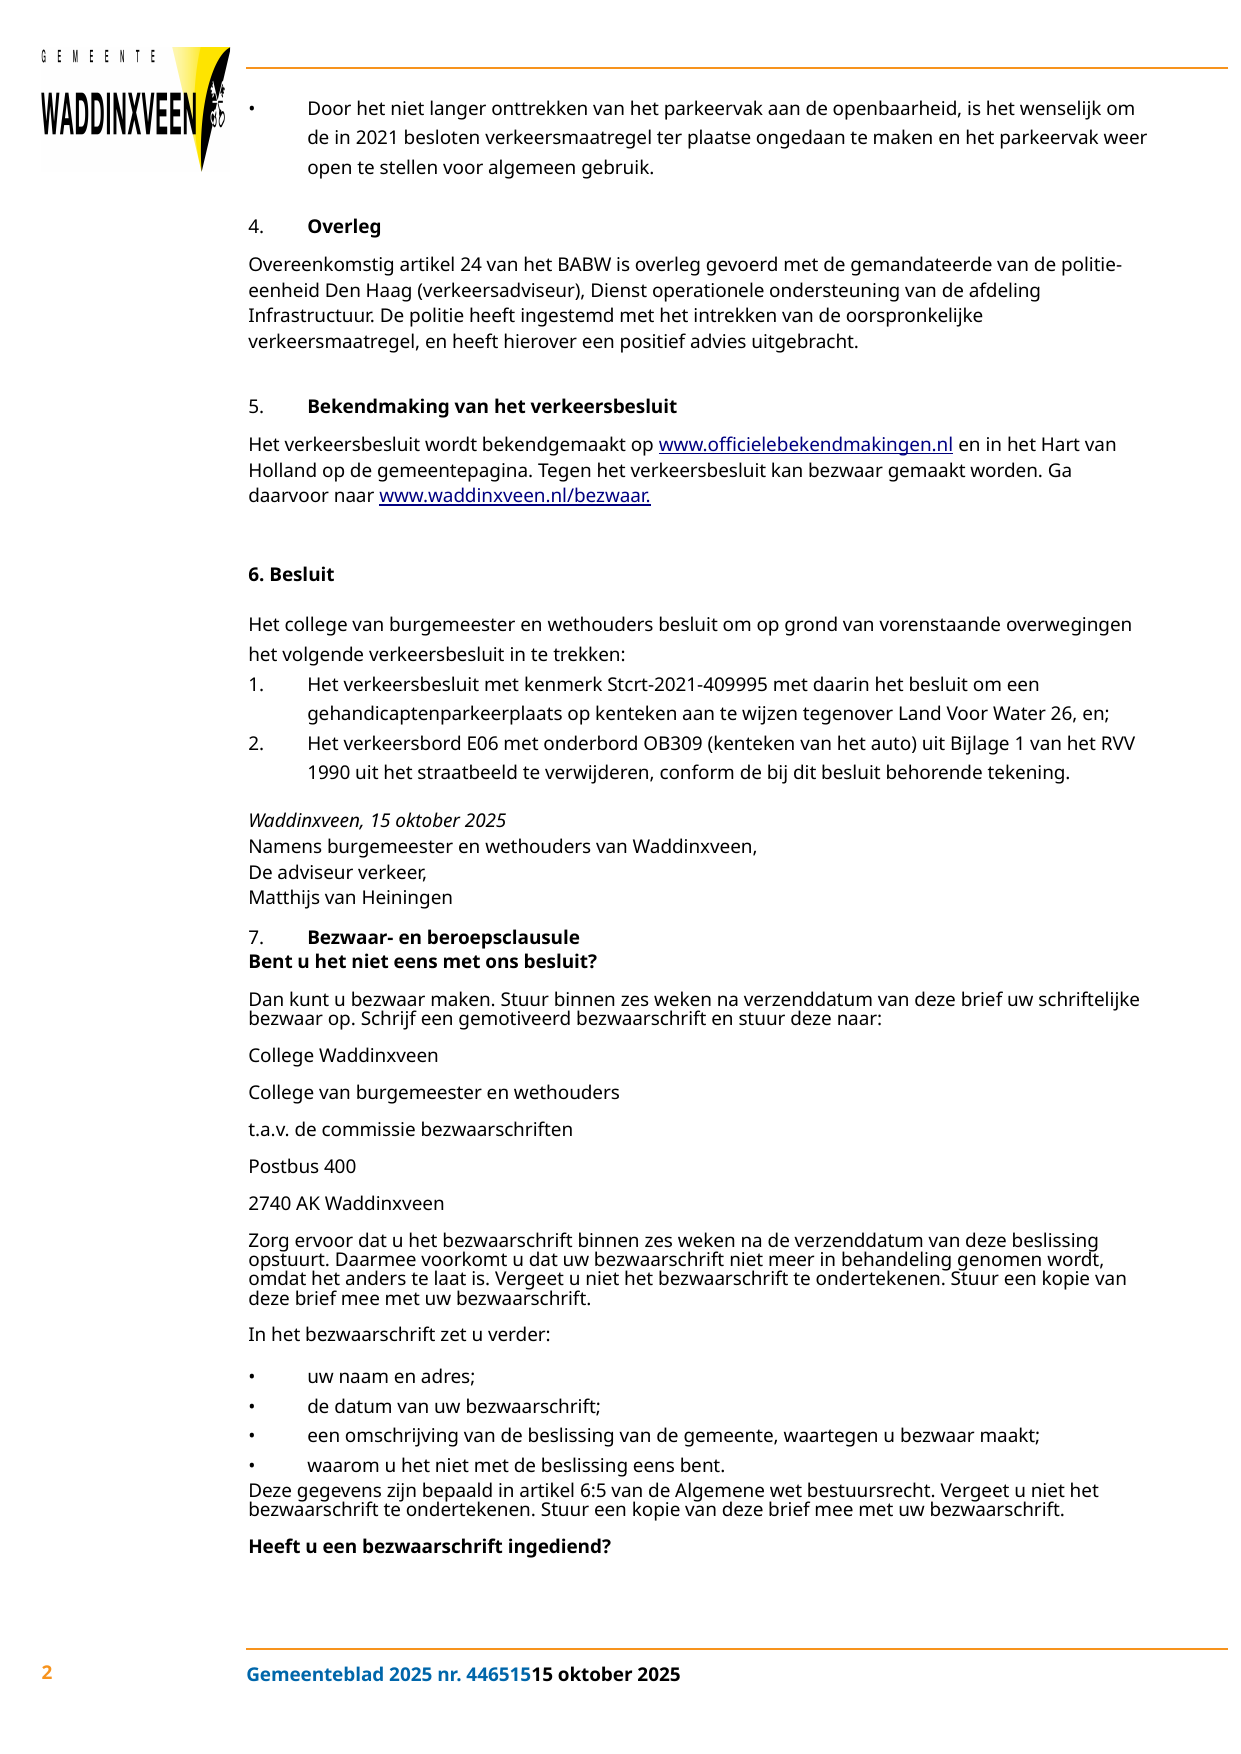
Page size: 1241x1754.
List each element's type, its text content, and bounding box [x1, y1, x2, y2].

text 6. Besluit [248, 561, 1152, 587]
text Matthijs van Heiningen [248, 884, 1152, 910]
text Heeft u een bezwaarschrift ingediend? [248, 1538, 1152, 1557]
list de datum van uw bezwaarschrift; [248, 1393, 1152, 1419]
list uw naam en adres; [248, 1363, 1152, 1389]
text Overeenkomstig artikel 24 van het BABW is overleg gevoerd met de gemandateerde van de politie-eenheid Den Haag (verkeersadviseur), Dienst operationele ondersteuning van de afdeling Infrastructuur. De politie heeft ingestemd met het intrekken van de oorspronkelijke verkeersmaatregel, en heeft hierover een positief advies uitgebracht. [248, 251, 1152, 354]
picture [41, 47, 231, 172]
text Dan kunt u bezwaar maken. Stuur binnen zes weken na verzenddatum van deze brief uw schriftelijke bezwaar op. Schrijf een gemotiveerd bezwaarschrift en stuur deze naar: [248, 991, 1152, 1029]
text Bent u het niet eens met ons besluit? [248, 953, 1152, 973]
text Waddinxveen, 15 oktober 2025 [248, 807, 1152, 833]
text Namens burgemeester en wethouders van Waddinxveen, [248, 833, 1152, 859]
list Bekendmaking van het verkeersbesluit [248, 393, 1152, 419]
text t.a.v. de commissie bezwaarschriften [248, 1121, 1152, 1140]
text Postbus 400 [248, 1158, 1152, 1177]
text College Waddinxveen [248, 1047, 1152, 1066]
list een omschrijving van de beslissing van de gemeente, waartegen u bezwaar maakt; [248, 1423, 1152, 1448]
list Bezwaar- en beroepsclausule [248, 924, 1152, 950]
text Zorg ervoor dat u het bezwaarschrift binnen zes weken na de verzenddatum van deze beslissing opstuurt. Daarmee voorkomt u dat uw bezwaarschrift niet meer in behandeling genomen wordt, omdat het anders te laat is. Vergeet u niet het bezwaarschrift te ondertekenen. Stuur een kopie van deze brief mee met uw bezwaarschrift. [248, 1232, 1152, 1309]
text Het verkeersbesluit wordt bekendgemaakt op www.officielebekendmakingen.nl en in het Hart van Holland op de gemeentepagina. Tegen het verkeersbesluit kan bezwaar gemaakt worden. Ga daarvoor naar www.waddinxveen.nl/bezwaar. [248, 431, 1152, 508]
list Het verkeersbord E06 met onderbord OB309 (kenteken van het auto) uit Bijlage 1 van het RVV 1990 uit het straatbeeld te verwijderen, conform de bij dit besluit behorende tekening. [248, 730, 1152, 785]
list Overleg [248, 213, 1152, 239]
list waarom u het niet met de beslissing eens bent. [248, 1452, 1152, 1478]
list Het verkeersbesluit met kenmerk Stcrt-2021-409995 met daarin het besluit om een gehandicaptenparkeerplaats op kenteken aan te wijzen tegenover Land Voor Water 26, en; [248, 671, 1152, 726]
text Deze gegevens zijn bepaald in artikel 6:5 van de Algemene wet bestuursrecht. Vergeet u niet het bezwaarschrift te ondertekenen. Stuur een kopie van deze brief mee met uw bezwaarschrift. [248, 1482, 1152, 1520]
text Het college van burgemeester en wethouders besluit om op grond van vorenstaande overwegingen het volgende verkeersbesluit in te trekken: [248, 612, 1152, 667]
text College van burgemeester en wethouders [248, 1084, 1152, 1103]
list Door het niet langer onttrekken van het parkeervak aan de openbaarheid, is het wenselijk om de in 2021 besloten verkeersmaatregel ter plaatse ongedaan te maken en het parkeervak weer open te stellen voor algemeen gebruik. [248, 95, 1152, 180]
text In het bezwaarschrift zet u verder: [248, 1326, 1152, 1346]
text De adviseur verkeer, [248, 859, 1152, 884]
text 2740 AK Waddinxveen [248, 1195, 1152, 1214]
